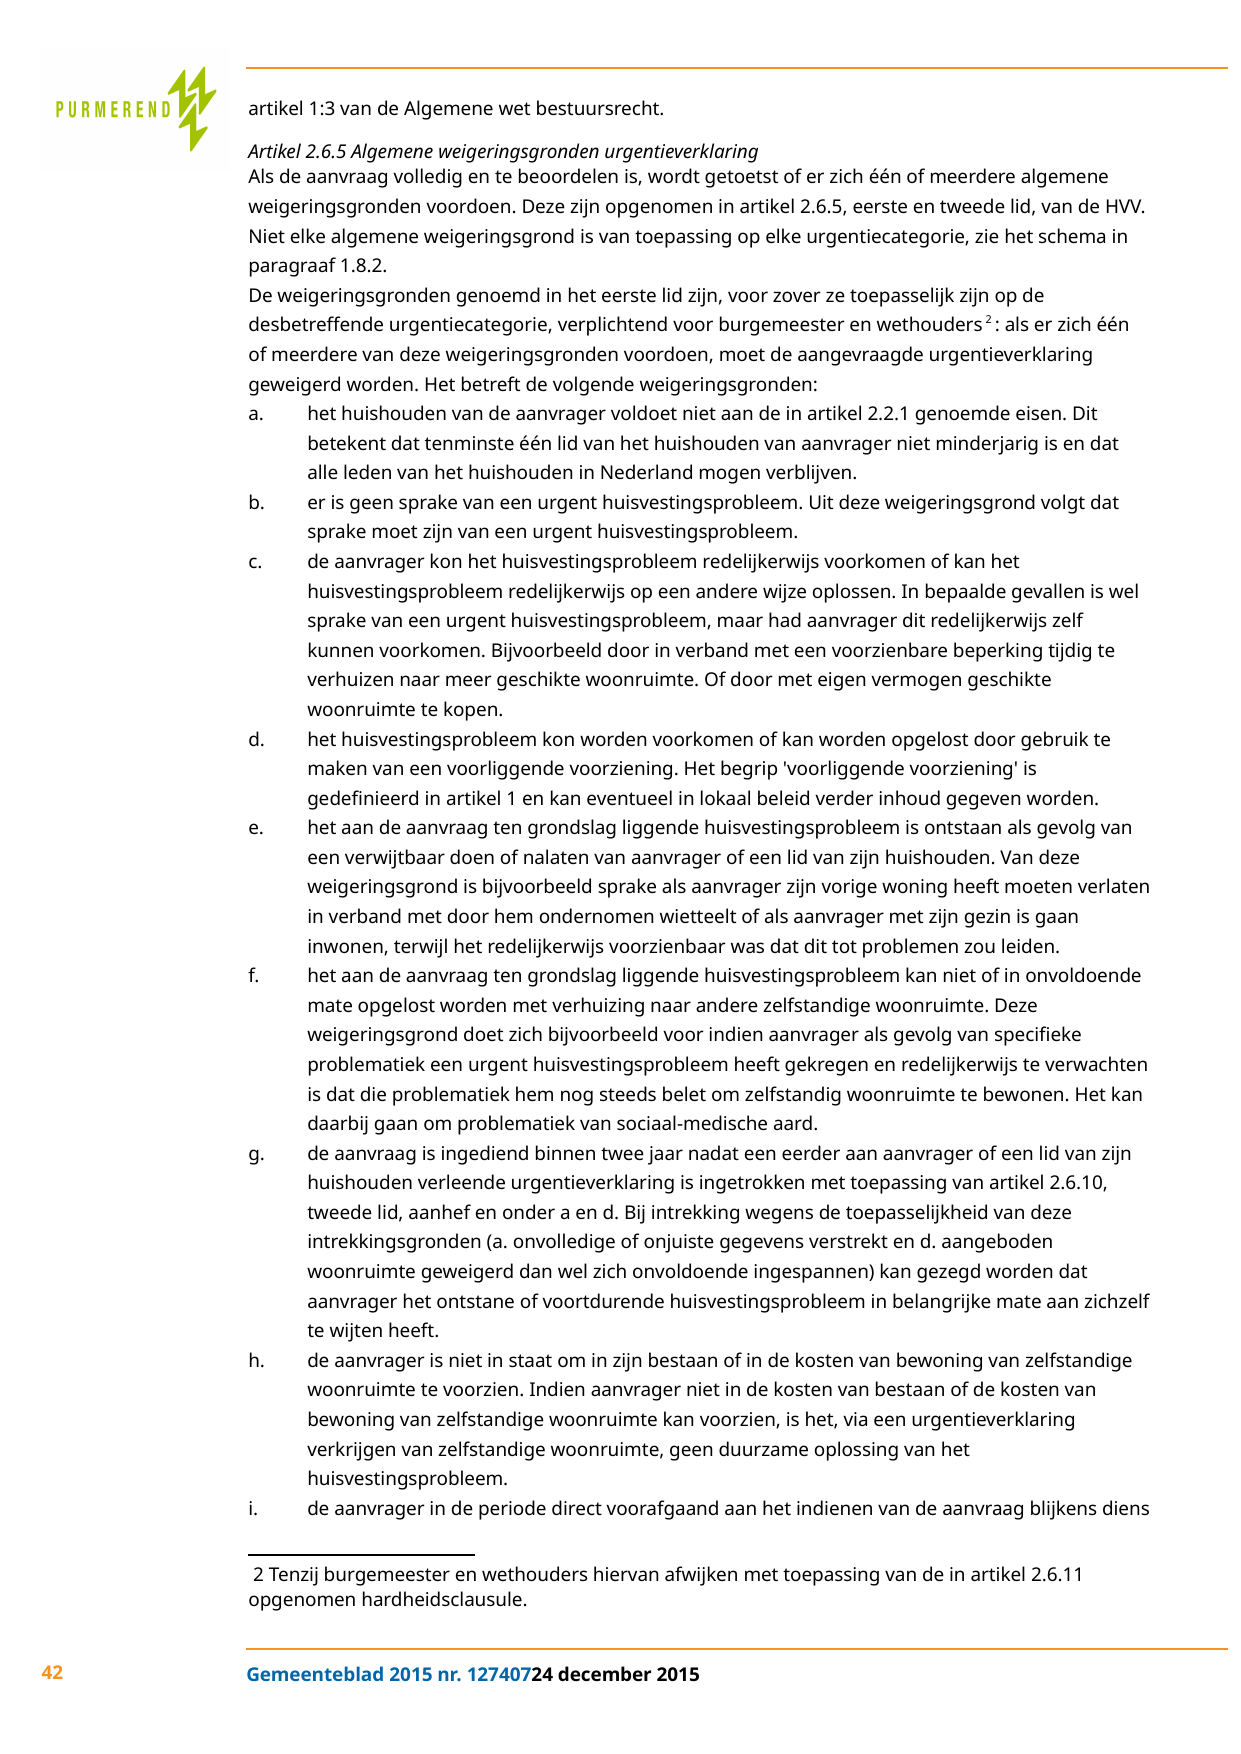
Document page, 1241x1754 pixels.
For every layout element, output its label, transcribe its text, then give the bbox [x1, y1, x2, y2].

picture [41, 47, 231, 172]
list het aan de aanvraag ten grondslag liggende huisvestingsprobleem kan niet of in onvoldoende mate opgelost worden met verhuizing naar andere zelfstandige woonruimte. Deze weigeringsgrond doet zich bijvoorbeeld voor indien aanvrager als gevolg van specifieke problematiek een urgent huisvestingsprobleem heeft gekregen en redelijkerwijs te verwachten is dat die problematiek hem nog steeds belet om zelfstandig woonruimte te bewonen. Het kan daarbij gaan om problematiek van sociaal-medische aard. [248, 962, 1152, 1136]
list de aanvrager kon het huisvestingsprobleem redelijkerwijs voorkomen of kan het huisvestingsprobleem redelijkerwijs op een andere wijze oplossen. In bepaalde gevallen is wel sprake van een urgent huisvestingsprobleem, maar had aanvrager dit redelijkerwijs zelf kunnen voorkomen. Bijvoorbeeld door in verband met een voorzienbare beperking tijdig te verhuizen naar meer geschikte woonruimte. Of door met eigen vermogen geschikte woonruimte te kopen. [248, 548, 1152, 722]
list de aanvrager in de periode direct voorafgaand aan het indienen van de aanvraag blijkens diens [248, 1495, 1152, 1521]
list de aanvraag is ingediend binnen twee jaar nadat een eerder aan aanvrager of een lid van zijn huishouden verleende urgentieverklaring is ingetrokken met toepassing van artikel 2.6.10, tweede lid, aanhef en onder a en d. Bij intrekking wegens de toepasselijkheid van deze intrekkingsgronden (a. onvolledige of onjuiste gegevens verstrekt en d. aangeboden woonruimte geweigerd dan wel zich onvoldoende ingespannen) kan gezegd worden dat aanvrager het ontstane of voortdurende huisvestingsprobleem in belangrijke mate aan zichzelf te wijten heeft. [248, 1140, 1152, 1343]
list er is geen sprake van een urgent huisvestingsprobleem. Uit deze weigeringsgrond volgt dat sprake moet zijn van een urgent huisvestingsprobleem. [248, 489, 1152, 544]
text Artikel 2.6.5 Algemene weigeringsgronden urgentieverklaring [248, 138, 1152, 164]
list het huishouden van de aanvrager voldoet niet aan de in artikel 2.2.1 genoemde eisen. Dit betekent dat tenminste één lid van het huishouden van aanvrager niet minderjarig is en dat alle leden van het huishouden in Nederland mogen verblijven. [248, 400, 1152, 485]
text Als de aanvraag volledig en te beoordelen is, wordt getoetst of er zich één of meerdere algemene weigeringsgronden voordoen. Deze zijn opgenomen in artikel 2.6.5, eerste en tweede lid, van de HVV. Niet elke algemene weigeringsgrond is van toepassing op elke urgentiecategorie, zie het schema in paragraaf 1.8.2. [248, 164, 1152, 278]
text artikel 1:3 van de Algemene wet bestuursrecht. [248, 95, 1152, 121]
text De weigeringsgronden genoemd in het eerste lid zijn, voor zover ze toepasselijk zijn op de desbetreffende urgentiecategorie, verplichtend voor burgemeester en wethouders: als er zich één of meerdere van deze weigeringsgronden voordoen, moet de aangevraagde urgentieverklaring geweigerd worden. Het betreft de volgende weigeringsgronden: [248, 282, 1152, 396]
text Tenzij burgemeester en wethouders hiervan afwijken met toepassing van de in artikel 2.6.11 opgenomen hardheidsclausule. [248, 1561, 1152, 1612]
list de aanvrager is niet in staat om in zijn bestaan of in de kosten van bewoning van zelfstandige woonruimte te voorzien. Indien aanvrager niet in de kosten van bestaan of de kosten van bewoning van zelfstandige woonruimte kan voorzien, is het, via een urgentieverklaring verkrijgen van zelfstandige woonruimte, geen duurzame oplossing van het huisvestingsprobleem. [248, 1347, 1152, 1491]
list het huisvestingsprobleem kon worden voorkomen of kan worden opgelost door gebruik te maken van een voorliggende voorziening. Het begrip 'voorliggende voorziening' is gedefinieerd in artikel 1 en kan eventueel in lokaal beleid verder inhoud gegeven worden. [248, 726, 1152, 811]
list het aan de aanvraag ten grondslag liggende huisvestingsprobleem is ontstaan als gevolg van een verwijtbaar doen of nalaten van aanvrager of een lid van zijn huishouden. Van deze weigeringsgrond is bijvoorbeeld sprake als aanvrager zijn vorige woning heeft moeten verlaten in verband met door hem ondernomen wietteelt of als aanvrager met zijn gezin is gaan inwonen, terwijl het redelijkerwijs voorzienbaar was dat dit tot problemen zou leiden. [248, 814, 1152, 958]
